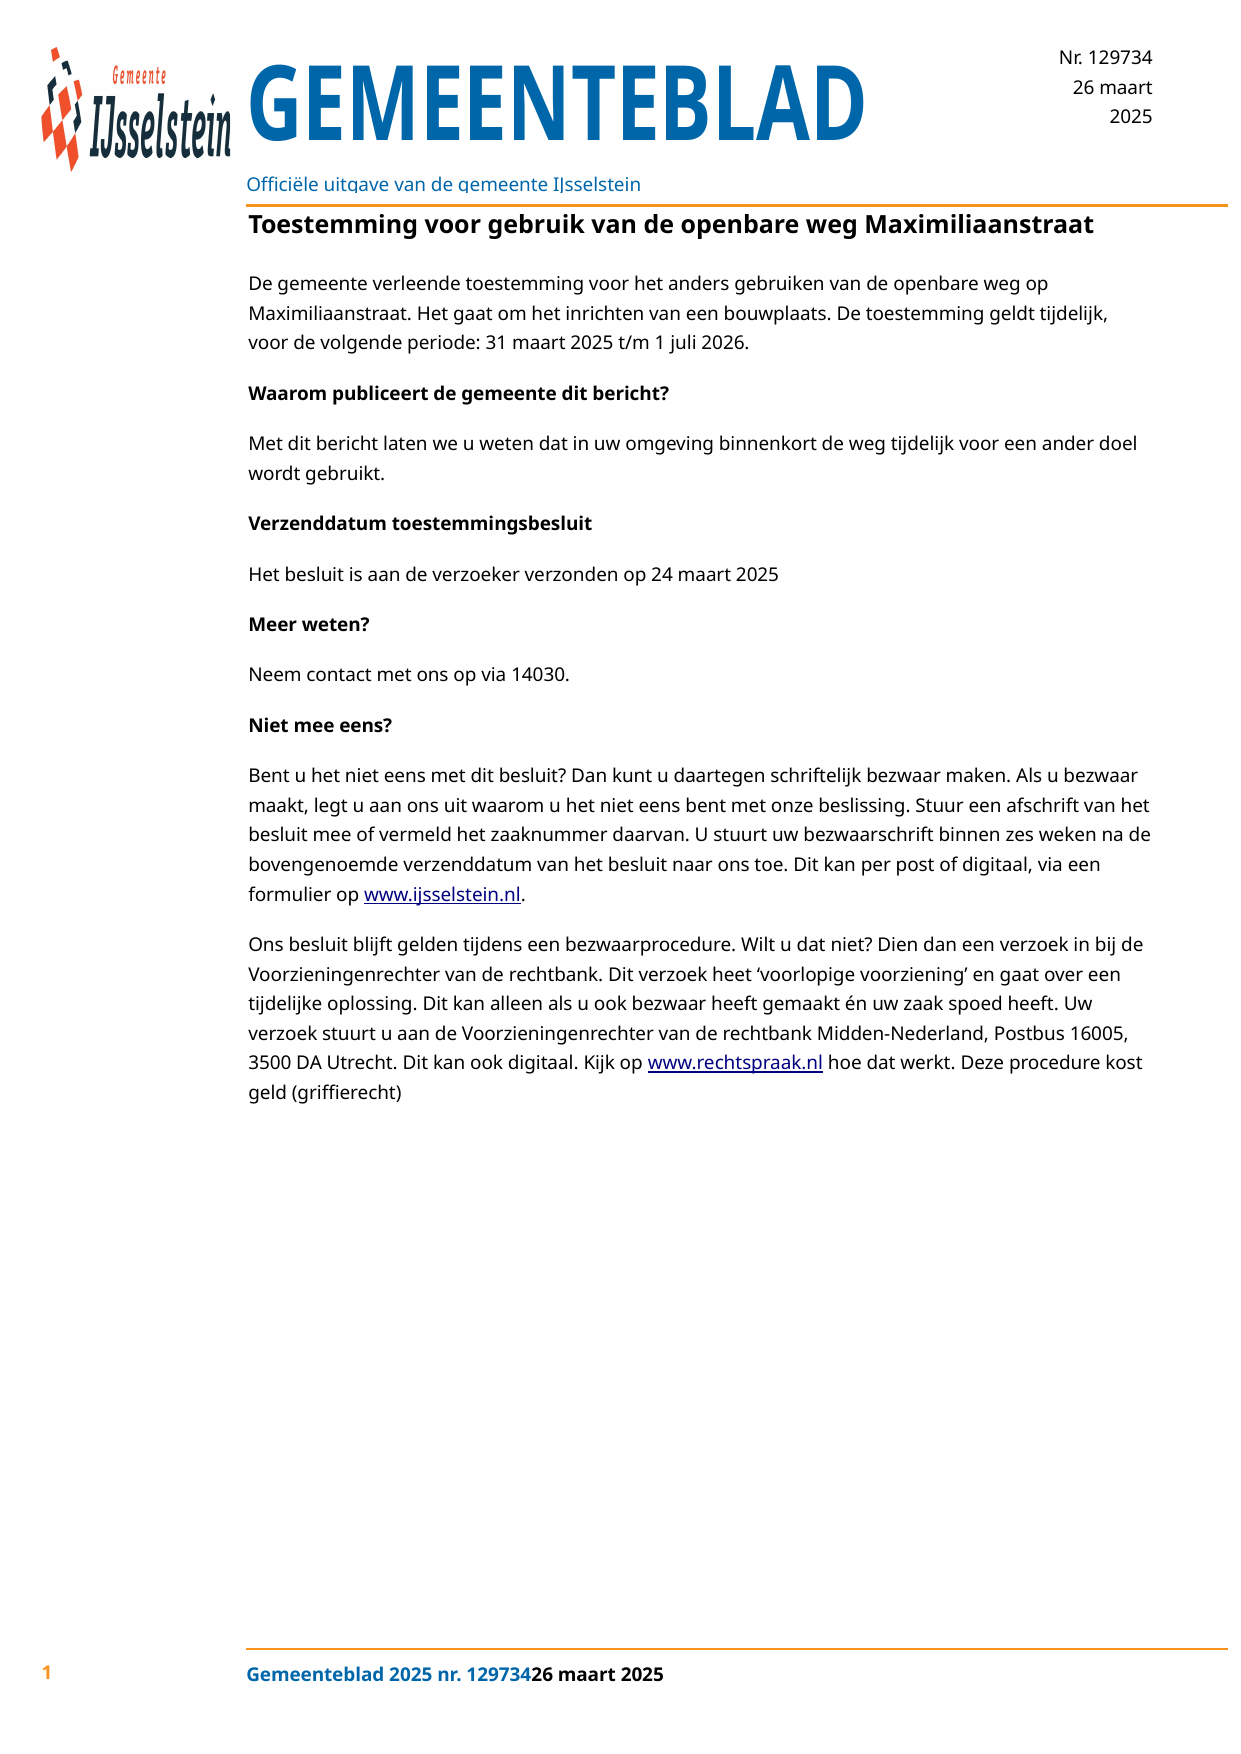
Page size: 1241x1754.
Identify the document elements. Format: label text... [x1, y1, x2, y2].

text Waarom publiceert de gemeente dit bericht? [248, 380, 1152, 406]
text Ons besluit blijft gelden tijdens een bezwaarprocedure. Wilt u dat niet? Dien dan een verzoek in bij de Voorzieningenrechter van de rechtbank. Dit verzoek heet ‘voorlopige voorziening’ en gaat over een tijdelijke oplossing. Dit kan alleen als u ook bezwaar heeft gemaakt én uw zaak spoed heeft. Uw verzoek stuurt u aan de Voorzieningenrechter van de rechtbank Midden-Nederland, Postbus 16005, 3500 DA Utrecht. Dit kan ook digitaal. Kijk op www.rechtspraak.nl hoe dat werkt. Deze procedure kost geld (griffierecht) [248, 931, 1152, 1105]
text Toestemming voor gebruik van de openbare weg Maximiliaanstraat [248, 207, 1152, 241]
text Verzenddatum toestemmingsbesluit [248, 510, 1152, 536]
text Het besluit is aan de verzoeker verzonden op 24 maart 2025 [248, 561, 1152, 586]
text De gemeente verleende toestemming voor het anders gebruiken van de openbare weg op Maximiliaanstraat. Het gaat om het inrichten van een bouwplaats. De toestemming geldt tijdelijk, voor de volgende periode: 31 maart 2025 t/m 1 juli 2026. [248, 270, 1152, 355]
text Met dit bericht laten we u weten dat in uw omgeving binnenkort de weg tijdelijk voor een ander doel wordt gebruikt. [248, 430, 1152, 486]
picture [41, 47, 231, 172]
text Meer weten? [248, 611, 1152, 637]
text Bent u het niet eens met dit besluit? Dan kunt u daartegen schriftelijk bezwaar maken. Als u bezwaar maakt, legt u aan ons uit waarom u het niet eens bent met onze beslissing. Stuur een afschrift van het besluit mee of vermeld het zaaknummer daarvan. U stuurt uw bezwaarschrift binnen zes weken na de bovengenoemde verzenddatum van het besluit naar ons toe. Dit kan per post of digitaal, via een formulier op www.ijsselstein.nl. [248, 762, 1152, 906]
text Neem contact met ons op via 14030. [248, 662, 1152, 687]
text Niet mee eens? [248, 712, 1152, 738]
